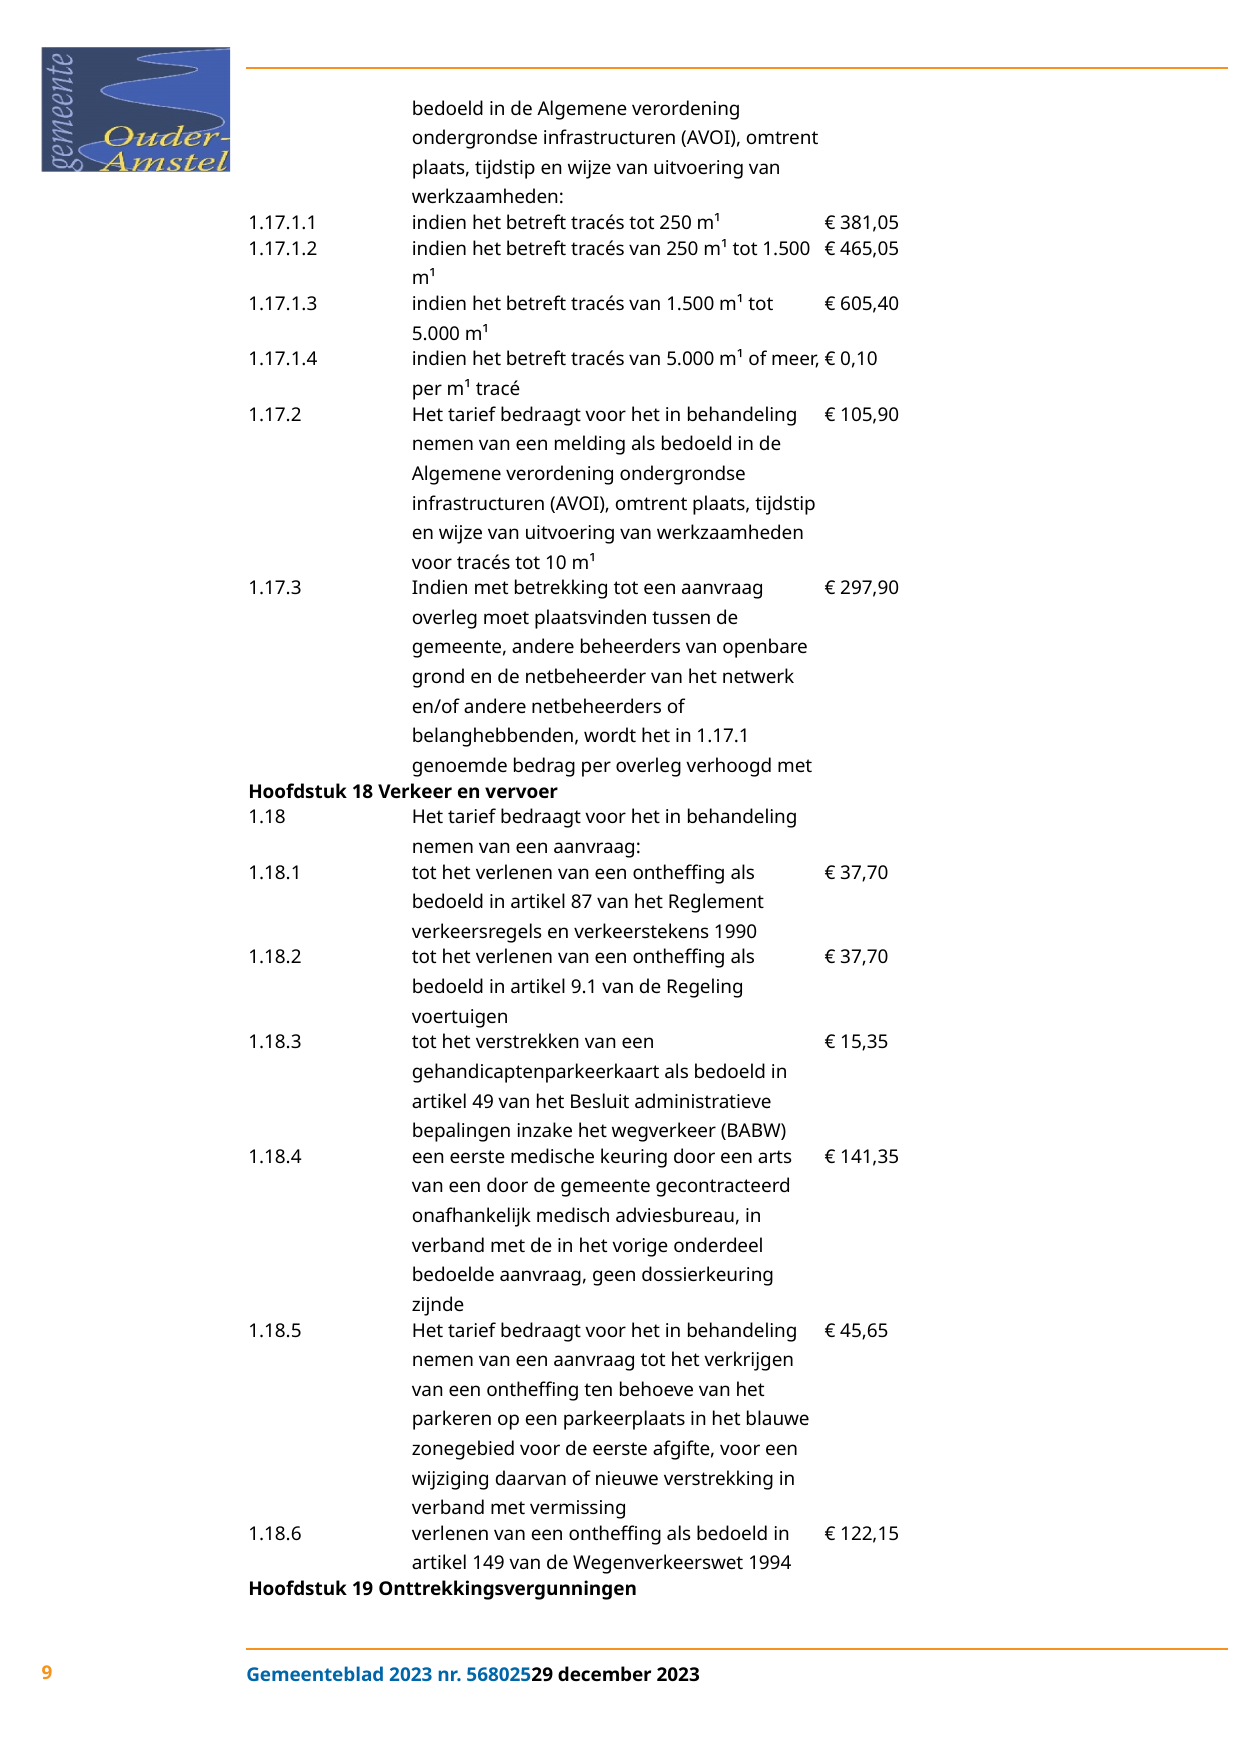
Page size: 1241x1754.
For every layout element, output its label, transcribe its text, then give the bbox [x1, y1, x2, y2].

table_cell 1.17.2 [248, 401, 412, 574]
table_cell 1.17.1.4 [248, 346, 412, 401]
table_cell € 381,05 [824, 209, 988, 235]
table_cell een eerste medische keuring door een arts van een door de gemeente gecontracteerd onafhankelijk medisch adviesbureau, in verband met de in het vorige onderdeel bedoelde aanvraag, geen dossierkeuring zijnde [412, 1143, 824, 1317]
table_cell 1.18 [248, 804, 412, 859]
table_cell € 37,70 [824, 944, 988, 1029]
table_cell 1.17.1.1 [248, 209, 412, 235]
table_cell indien het betreft tracés van 5.000 m¹ of meer, per m¹ tracé [412, 346, 824, 401]
picture [41, 47, 231, 172]
table_cell [824, 1575, 988, 1601]
table_cell 1.17.1.3 [248, 290, 412, 346]
table_cell 1.18.3 [248, 1029, 412, 1143]
table_cell € 297,90 [824, 575, 988, 778]
table_cell [824, 804, 988, 859]
table_cell 1.17.3 [248, 575, 412, 778]
table_cell € 605,40 [824, 290, 988, 346]
table_cell tot het verlenen van een ontheffing als bedoeld in artikel 87 van het Reglement verkeersregels en verkeerstekens 1990 [412, 859, 824, 944]
table_cell verlenen van een ontheffing als bedoeld in artikel 149 van de Wegenverkeerswet 1994 [412, 1520, 824, 1575]
table_cell indien het betreft tracés van 250 m¹ tot 1.500 m¹ [412, 235, 824, 290]
table_cell [248, 95, 412, 209]
table_cell Het tarief bedraagt voor het in behandeling nemen van een melding als bedoeld in de Algemene verordening ondergrondse infrastructuren (AVOI), omtrent plaats, tijdstip en wijze van uitvoering van werkzaamheden voor tracés tot 10 m¹ [412, 401, 824, 574]
table_cell € 0,10 [824, 346, 988, 401]
table_cell Het tarief bedraagt voor het in behandeling nemen van een aanvraag tot het verkrijgen van een ontheffing ten behoeve van het parkeren op een parkeerplaats in het blauwe zonegebied voor de eerste afgifte, voor een wijziging daarvan of nieuwe verstrekking in verband met vermissing [412, 1317, 824, 1520]
table_cell Indien met betrekking tot een aanvraag overleg moet plaatsvinden tussen de gemeente, andere beheerders van openbare grond en de netbeheerder van het netwerk en/of andere netbeheerders of belanghebbenden, wordt het in 1.17.1 genoemde bedrag per overleg verhoogd met [412, 575, 824, 778]
table_cell 1.18.4 [248, 1143, 412, 1317]
table_cell tot het verstrekken van een gehandicaptenparkeerkaart als bedoeld in artikel 49 van het Besluit administratieve bepalingen inzake het wegverkeer (BABW) [412, 1029, 824, 1143]
table_cell 1.17.1.2 [248, 235, 412, 290]
table_cell [824, 95, 988, 209]
table_cell indien het betreft tracés tot 250 m¹ [412, 209, 824, 235]
table_cell 1.18.2 [248, 944, 412, 1029]
table_cell indien het betreft tracés van 1.500 m¹ tot 5.000 m¹ [412, 290, 824, 346]
table_cell Het tarief bedraagt voor het in behandeling nemen van een aanvraag: [412, 804, 824, 859]
table_cell Hoofdstuk 19 Onttrekkingsvergunningen [248, 1575, 824, 1601]
table_cell € 141,35 [824, 1143, 988, 1317]
table_cell [824, 778, 988, 803]
table_cell 1.18.1 [248, 859, 412, 944]
table_cell € 37,70 [824, 859, 988, 944]
table_cell 1.18.5 [248, 1317, 412, 1520]
table_cell € 105,90 [824, 401, 988, 574]
table_cell Hoofdstuk 18 Verkeer en vervoer [248, 778, 824, 803]
table_cell tot het verlenen van een ontheffing als bedoeld in artikel 9.1 van de Regeling voertuigen [412, 944, 824, 1029]
table_cell 1.18.6 [248, 1520, 412, 1575]
table_cell € 465,05 [824, 235, 988, 290]
table_cell € 122,15 [824, 1520, 988, 1575]
table_cell bedoeld in de Algemene verordening ondergrondse infrastructuren (AVOI), omtrent plaats, tijdstip en wijze van uitvoering van werkzaamheden: [412, 95, 824, 209]
table_cell € 15,35 [824, 1029, 988, 1143]
table_cell € 45,65 [824, 1317, 988, 1520]
